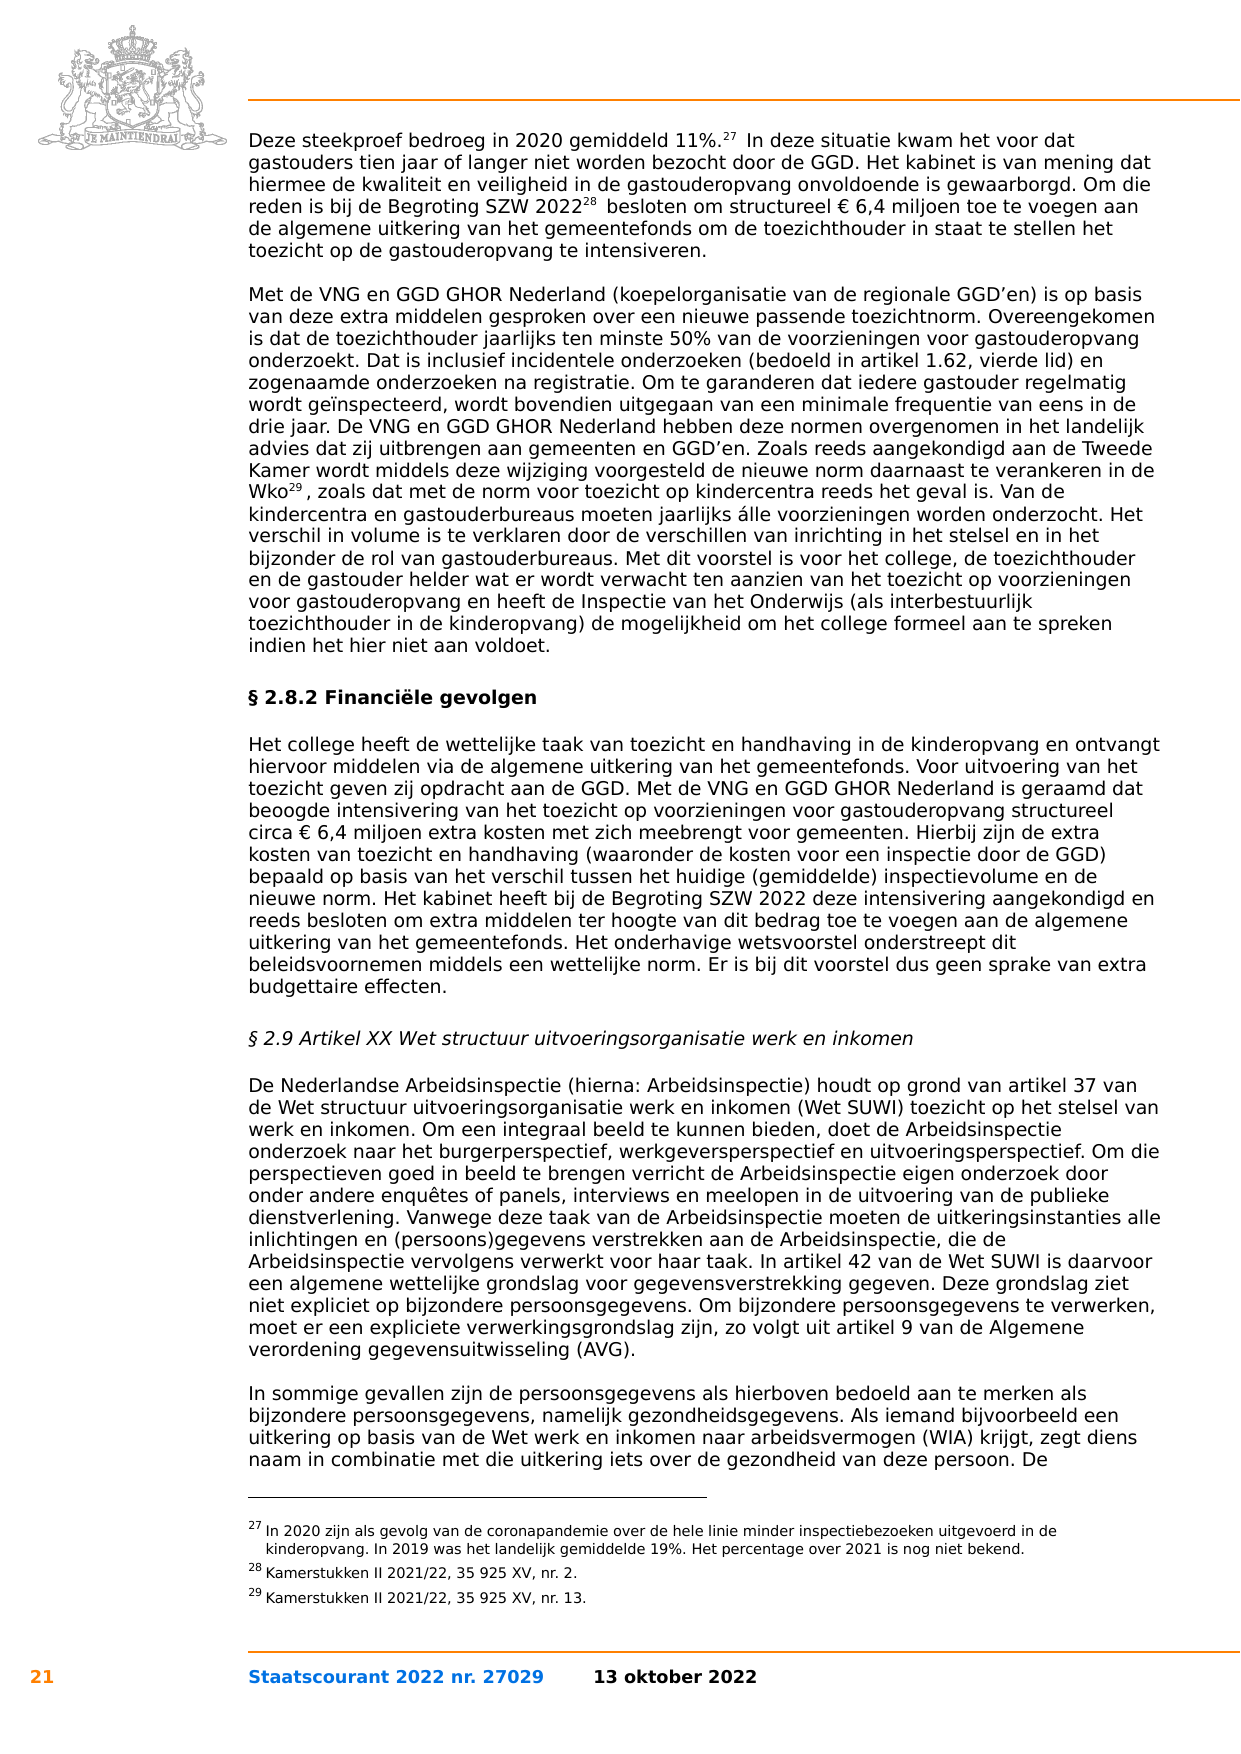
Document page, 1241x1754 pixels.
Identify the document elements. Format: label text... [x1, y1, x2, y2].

text De Nederlandse Arbeidsinspectie (hierna: Arbeidsinspectie) houdt op grond van artikel 37 van de Wet structuur uitvoeringsorganisatie werk en inkomen (Wet SUWI) toezicht op het stelsel van werk en inkomen. Om een integraal beeld te kunnen bieden, doet de Arbeidsinspectie onderzoek naar het burgerperspectief, werkgeversperspectief en uitvoeringsperspectief. Om die perspectieven goed in beeld te brengen verricht de Arbeidsinspectie eigen onderzoek door onder andere enquêtes of panels, interviews en meelopen in de uitvoering van de publieke dienstverlening. Vanwege deze taak van de Arbeidsinspectie moeten de uitkeringsinstanties alle inlichtingen en (persoons)gegevens verstrekken aan de Arbeidsinspectie, die de Arbeidsinspectie vervolgens verwerkt voor haar taak. In artikel 42 van de Wet SUWI is daarvoor een algemene wettelijke grondslag voor gegevensverstrekking gegeven. Deze grondslag ziet niet expliciet op bijzondere persoonsgegevens. Om bijzondere persoonsgegevens te verwerken, moet er een expliciete verwerkingsgrondslag zijn, zo volgt uit artikel 9 van de Algemene verordening gegevensuitwisseling (AVG). [248, 1075, 1163, 1361]
text Kamerstukken II 2021/22, 35 925 XV, nr. 2. [248, 1561, 1163, 1583]
text Deze steekproef bedroeg in 2020 gemiddeld 11%. In deze situatie kwam het voor dat gastouders tien jaar of langer niet worden bezocht door de GGD. Het kabinet is van mening dat hiermee de kwaliteit en veiligheid in de gastouderopvang onvoldoende is gewaarborgd. Om die reden is bij de Begroting SZW 2022 besloten om structureel € 6,4 miljoen toe te voegen aan de algemene uitkering van het gemeentefonds om de toezichthouder in staat te stellen het toezicht op de gastouderopvang te intensiveren. [248, 130, 1163, 262]
text In 2020 zijn als gevolg van de coronapandemie over de hele linie minder inspectiebezoeken uitgevoerd in de kinderopvang. In 2019 was het landelijk gemiddelde 19%. Het percentage over 2021 is nog niet bekend. [248, 1519, 1163, 1558]
text Met de VNG en GGD GHOR Nederland (koepelorganisatie van de regionale GGD’en) is op basis van deze extra middelen gesproken over een nieuwe passende toezichtnorm. Overeengekomen is dat de toezichthouder jaarlijks ten minste 50% van de voorzieningen voor gastouderopvang onderzoekt. Dat is inclusief incidentele onderzoeken (bedoeld in artikel 1.62, vierde lid) en zogenaamde onderzoeken na registratie. Om te garanderen dat iedere gastouder regelmatig wordt geïnspecteerd, wordt bovendien uitgegaan van een minimale frequentie van eens in de drie jaar. De VNG en GGD GHOR Nederland hebben deze normen overgenomen in het landelijk advies dat zij uitbrengen aan gemeenten en GGD’en. Zoals reeds aangekondigd aan de Tweede Kamer wordt middels deze wijziging voorgesteld de nieuwe norm daarnaast te verankeren in de Wko, zoals dat met de norm voor toezicht op kindercentra reeds het geval is. Van de kindercentra en gastouderbureaus moeten jaarlijks álle voorzieningen worden onderzocht. Het verschil in volume is te verklaren door de verschillen van inrichting in het stelsel en in het bijzonder de rol van gastouderbureaus. Met dit voorstel is voor het college, de toezichthouder en de gastouder helder wat er wordt verwacht ten aanzien van het toezicht op voorzieningen voor gastouderopvang en heeft de Inspectie van het Onderwijs (als interbestuurlijk toezichthouder in de kinderopvang) de mogelijkheid om het college formeel aan te spreken indien het hier niet aan voldoet. [248, 284, 1163, 657]
subtitle § 2.9 Artikel XX Wet structuur uitvoeringsorganisatie werk en inkomen [248, 1028, 1163, 1050]
picture [38, 25, 227, 150]
subtitle § 2.8.2 Financiële gevolgen [248, 687, 1163, 709]
text Kamerstukken II 2021/22, 35 925 XV, nr. 13. [248, 1586, 1163, 1608]
text In sommige gevallen zijn de persoonsgegevens als hierboven bedoeld aan te merken als bijzondere persoonsgegevens, namelijk gezondheidsgegevens. Als iemand bijvoorbeeld een uitkering op basis van de Wet werk en inkomen naar arbeidsvermogen (WIA) krijgt, zegt diens naam in combinatie met die uitkering iets over de gezondheid van deze persoon. De [248, 1383, 1163, 1471]
text Het college heeft de wettelijke taak van toezicht en handhaving in de kinderopvang en ontvangt hiervoor middelen via de algemene uitkering van het gemeentefonds. Voor uitvoering van het toezicht geven zij opdracht aan de GGD. Met de VNG en GGD GHOR Nederland is geraamd dat beoogde intensivering van het toezicht op voorzieningen voor gastouderopvang structureel circa € 6,4 miljoen extra kosten met zich meebrengt voor gemeenten. Hierbij zijn de extra kosten van toezicht en handhaving (waaronder de kosten voor een inspectie door de GGD) bepaald op basis van het verschil tussen het huidige (gemiddelde) inspectievolume en de nieuwe norm. Het kabinet heeft bij de Begroting SZW 2022 deze intensivering aangekondigd en reeds besloten om extra middelen ter hoogte van dit bedrag toe te voegen aan de algemene uitkering van het gemeentefonds. Het onderhavige wetsvoorstel onderstreept dit beleidsvoornemen middels een wettelijke norm. Er is bij dit voorstel dus geen sprake van extra budgettaire effecten. [248, 734, 1163, 998]
